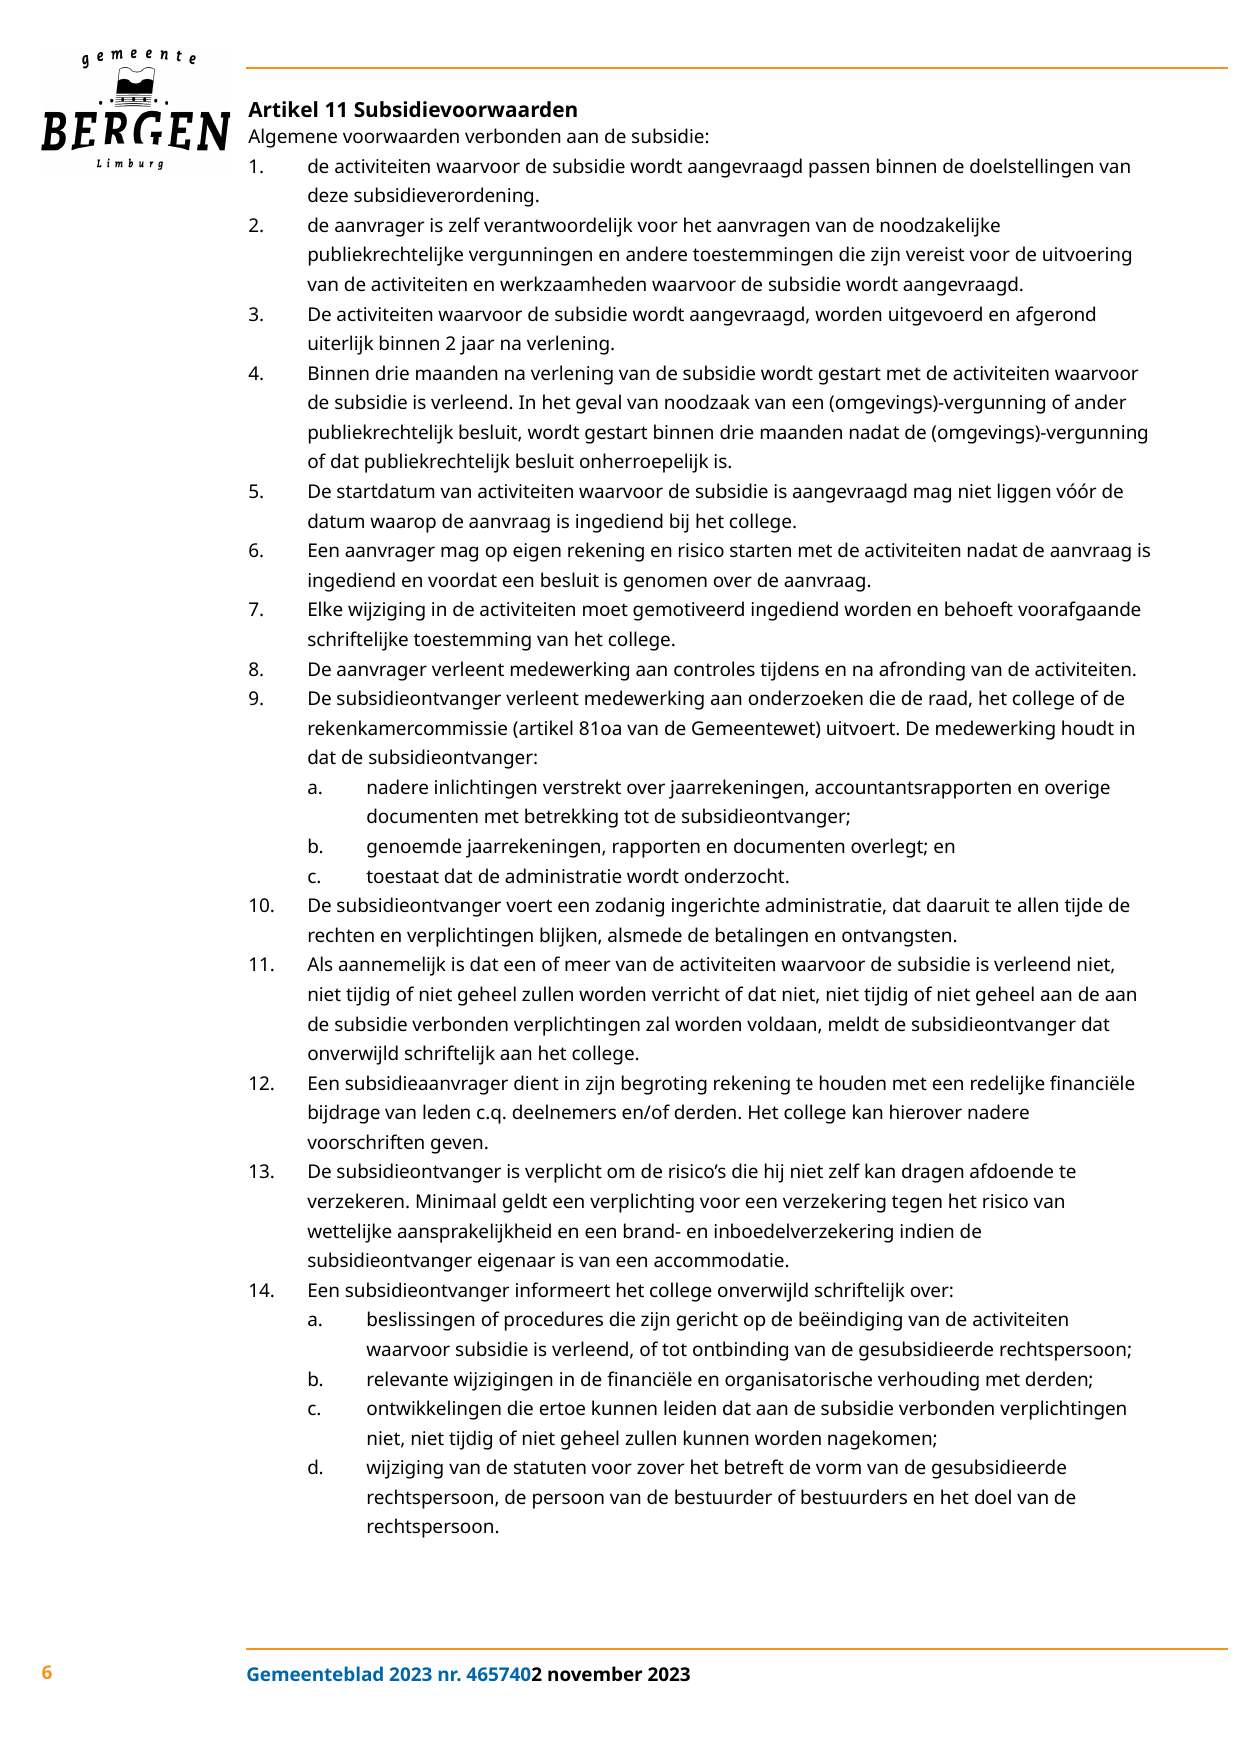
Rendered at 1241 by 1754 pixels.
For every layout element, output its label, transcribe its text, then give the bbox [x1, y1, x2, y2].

list relevante wijzigingen in de financiële en organisatorische verhouding met derden; [307, 1366, 1152, 1391]
list toestaat dat de administratie wordt onderzocht. [307, 863, 1152, 888]
list genoemde jaarrekeningen, rapporten en documenten overlegt; en [307, 833, 1152, 859]
text Artikel 11 Subsidievoorwaarden [248, 95, 1152, 123]
list De activiteiten waarvoor de subsidie wordt aangevraagd, worden uitgevoerd en afgerond uiterlijk binnen 2 jaar na verlening. [248, 301, 1152, 356]
list Een subsidieontvanger informeert het college onverwijld schriftelijk over: [248, 1277, 1152, 1303]
list De startdatum van activiteiten waarvoor de subsidie is aangevraagd mag niet liggen vóór de datum waarop de aanvraag is ingediend bij het college. [248, 478, 1152, 533]
list Een subsidieaanvrager dient in zijn begroting rekening te houden met een redelijke financiële bijdrage van leden c.q. deelnemers en/of derden. Het college kan hierover nadere voorschriften geven. [248, 1070, 1152, 1155]
list Een aanvrager mag op eigen rekening en risico starten met de activiteiten nadat de aanvraag is ingediend en voordat een besluit is genomen over de aanvraag. [248, 537, 1152, 593]
list nadere inlichtingen verstrekt over jaarrekeningen, accountantsrapporten en overige documenten met betrekking tot de subsidieontvanger; [307, 774, 1152, 829]
list de activiteiten waarvoor de subsidie wordt aangevraagd passen binnen de doelstellingen van deze subsidieverordening. [248, 153, 1152, 208]
list De subsidieontvanger verleent medewerking aan onderzoeken die de raad, het college of de rekenkamercommissie (artikel 81oa van de Gemeentewet) uitvoert. De medewerking houdt in dat de subsidieontvanger: [248, 685, 1152, 770]
list Als aannemelijk is dat een of meer van de activiteiten waarvoor de subsidie is verleend niet, niet tijdig of niet geheel zullen worden verricht of dat niet, niet tijdig of niet geheel aan de aan de subsidie verbonden verplichtingen zal worden voldaan, meldt de subsidieontvanger dat onverwijld schriftelijk aan het college. [248, 952, 1152, 1066]
list De subsidieontvanger voert een zodanig ingerichte administratie, dat daaruit te allen tijde de rechten en verplichtingen blijken, alsmede de betalingen en ontvangsten. [248, 892, 1152, 948]
list De subsidieontvanger is verplicht om de risico’s die hij niet zelf kan dragen afdoende te verzekeren. Minimaal geldt een verplichting voor een verzekering tegen het risico van wettelijke aansprakelijkheid en een brand- en inboedelverzekering indien de subsidieontvanger eigenaar is van een accommodatie. [248, 1159, 1152, 1273]
text Algemene voorwaarden verbonden aan de subsidie: [248, 123, 1152, 149]
picture [41, 47, 231, 172]
list ontwikkelingen die ertoe kunnen leiden dat aan de subsidie verbonden verplichtingen niet, niet tijdig of niet geheel zullen kunnen worden nagekomen; [307, 1395, 1152, 1451]
list de aanvrager is zelf verantwoordelijk voor het aanvragen van de noodzakelijke publiekrechtelijke vergunningen en andere toestemmingen die zijn vereist voor de uitvoering van de activiteiten en werkzaamheden waarvoor de subsidie wordt aangevraagd. [248, 212, 1152, 297]
list Binnen drie maanden na verlening van de subsidie wordt gestart met de activiteiten waarvoor de subsidie is verleend. In het geval van noodzaak van een (omgevings)-vergunning of ander publiekrechtelijk besluit, wordt gestart binnen drie maanden nadat de (omgevings)-vergunning of dat publiekrechtelijk besluit onherroepelijk is. [248, 360, 1152, 474]
list Elke wijziging in de activiteiten moet gemotiveerd ingediend worden en behoeft voorafgaande schriftelijke toestemming van het college. [248, 597, 1152, 652]
list wijziging van de statuten voor zover het betreft de vorm van de gesubsidieerde rechtspersoon, de persoon van de bestuurder of bestuurders en het doel van de rechtspersoon. [307, 1454, 1152, 1539]
list beslissingen of procedures die zijn gericht op de beëindiging van de activiteiten waarvoor subsidie is verleend, of tot ontbinding van de gesubsidieerde rechtspersoon; [307, 1307, 1152, 1362]
list De aanvrager verleent medewerking aan controles tijdens en na afronding van de activiteiten. [248, 656, 1152, 681]
